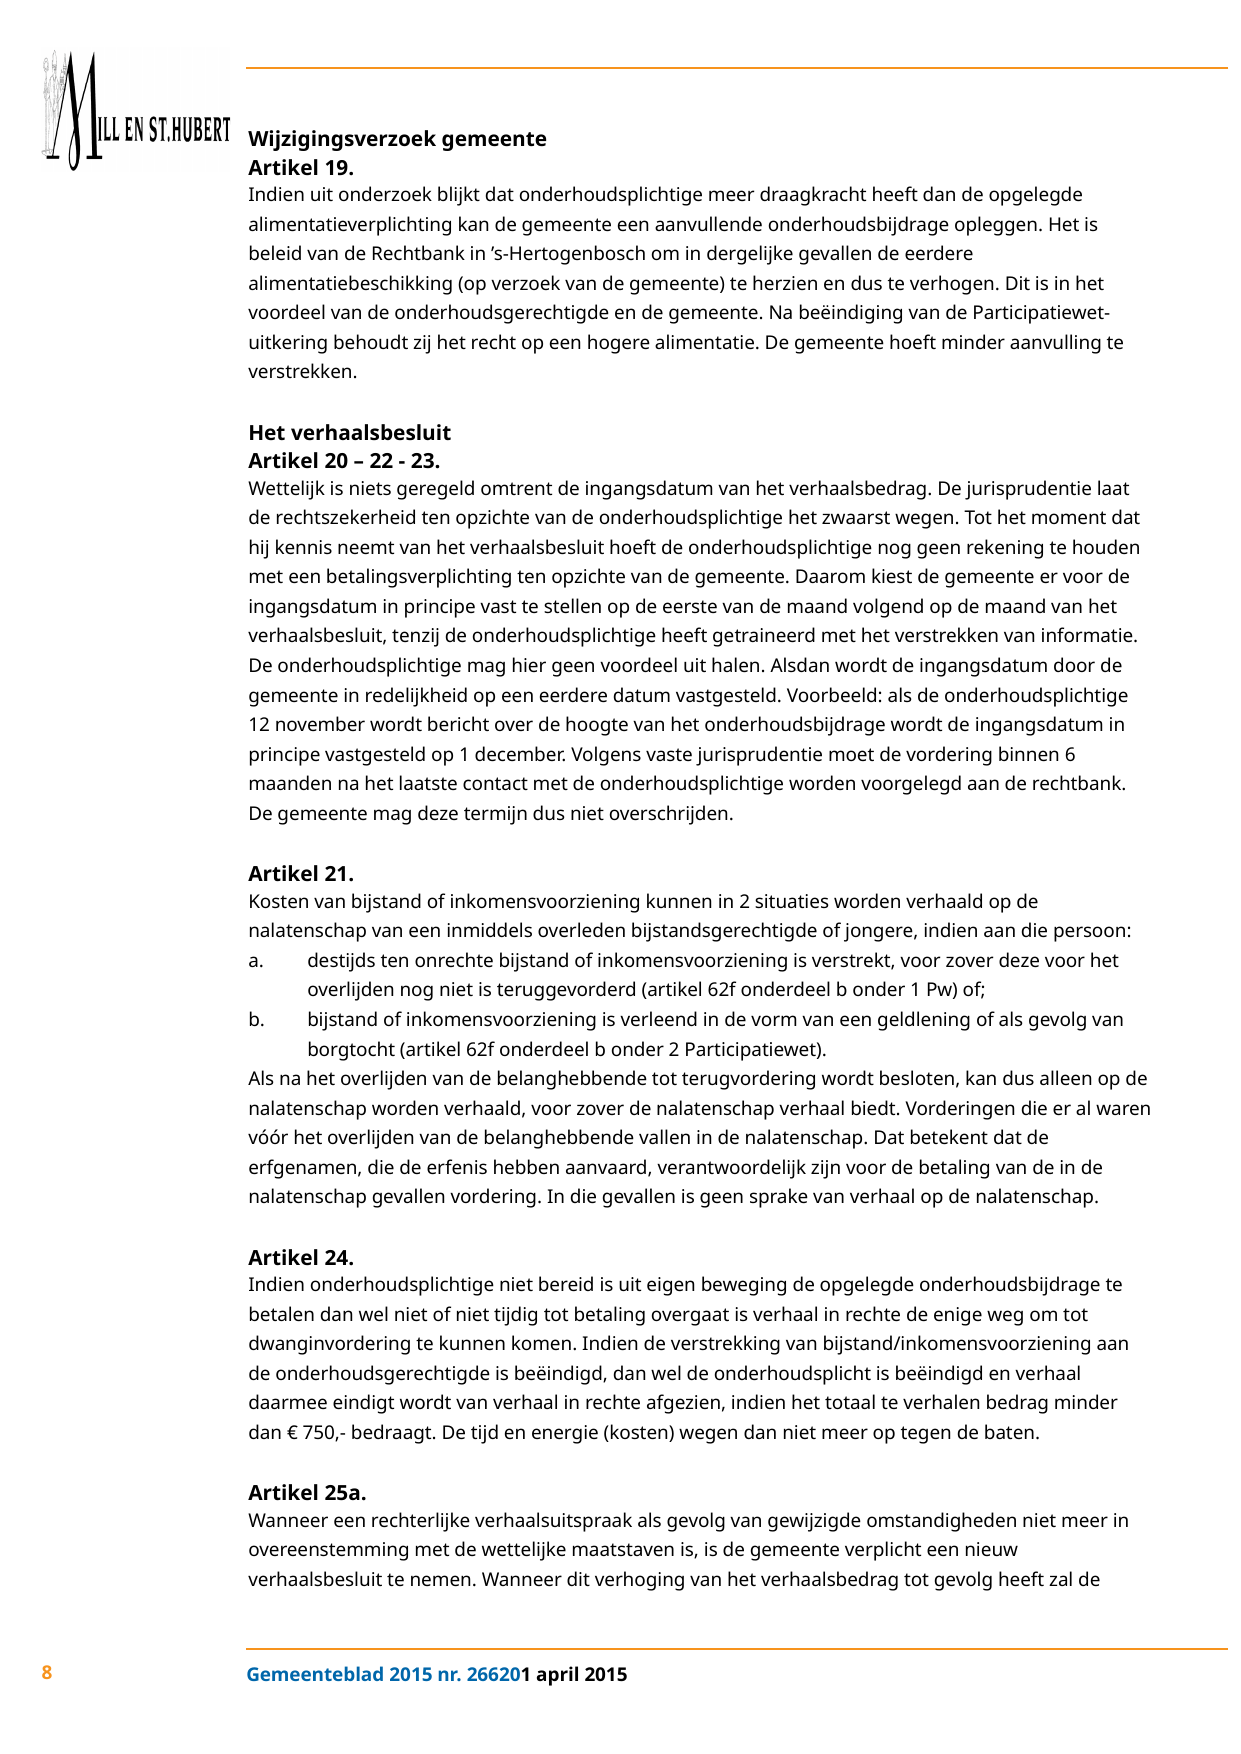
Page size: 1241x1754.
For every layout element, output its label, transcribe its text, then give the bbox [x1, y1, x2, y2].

text Artikel 24. [248, 1243, 1152, 1271]
text Wijzigingsverzoek gemeente [248, 124, 1152, 153]
list destijds ten onrechte bijstand of inkomensvoorziening is verstrekt, voor zover deze voor het overlijden nog niet is teruggevorderd (artikel 62f onderdeel b onder 1 Pw) of; [248, 947, 1152, 1002]
text Indien uit onderzoek blijkt dat onderhoudsplichtige meer draagkracht heeft dan de opgelegde alimentatieverplichting kan de gemeente een aanvullende onderhoudsbijdrage opleggen. Het is beleid van de Rechtbank in ’s-Hertogenbosch om in dergelijke gevallen de eerdere alimentatiebeschikking (op verzoek van de gemeente) te herzien en dus te verhogen. Dit is in het voordeel van de onderhoudsgerechtigde en de gemeente. Na beëindiging van de Participatiewet-uitkering behoudt zij het recht op een hogere alimentatie. De gemeente hoeft minder aanvulling te verstrekken. [248, 181, 1152, 384]
text Indien onderhoudsplichtige niet bereid is uit eigen beweging de opgelegde onderhoudsbijdrage te betalen dan wel niet of niet tijdig tot betaling overgaat is verhaal in rechte de enige weg om tot dwanginvordering te kunnen komen. Indien de verstrekking van bijstand/inkomensvoorziening aan de onderhoudsgerechtigde is beëindigd, dan wel de onderhoudsplicht is beëindigd en verhaal daarmee eindigt wordt van verhaal in rechte afgezien, indien het totaal te verhalen bedrag minder dan € 750,- bedraagt. De tijd en energie (kosten) wegen dan niet meer op tegen de baten. [248, 1271, 1152, 1445]
text Artikel 25a. [248, 1478, 1152, 1507]
text Artikel 21. [248, 859, 1152, 888]
text Wanneer een rechterlijke verhaalsuitspraak als gevolg van gewijzigde omstandigheden niet meer in overeenstemming met de wettelijke maatstaven is, is de gemeente verplicht een nieuw verhaalsbesluit te nemen. Wanneer dit verhoging van het verhaalsbedrag tot gevolg heeft zal de [248, 1507, 1152, 1592]
text Kosten van bijstand of inkomensvoorziening kunnen in 2 situaties worden verhaald op de nalatenschap van een inmiddels overleden bijstandsgerechtigde of jongere, indien aan die persoon: [248, 888, 1152, 943]
text Als na het overlijden van de belanghebbende tot terugvordering wordt besloten, kan dus alleen op de nalatenschap worden verhaald, voor zover de nalatenschap verhaal biedt. Vorderingen die er al waren vóór het overlijden van de belanghebbende vallen in de nalatenschap. Dat betekent dat de erfgenamen, die de erfenis hebben aanvaard, verantwoordelijk zijn voor de betaling van de in de nalatenschap gevallen vordering. In die gevallen is geen sprake van verhaal op de nalatenschap. [248, 1065, 1152, 1209]
text Artikel 20 – 22 - 23. [248, 446, 1152, 475]
text Artikel 19. [248, 153, 1152, 181]
text Het verhaalsbesluit [248, 418, 1152, 446]
list bijstand of inkomensvoorziening is verleend in de vorm van een geldlening of als gevolg van borgtocht (artikel 62f onderdeel b onder 2 Participatiewet). [248, 1006, 1152, 1061]
text Wettelijk is niets geregeld omtrent de ingangsdatum van het verhaalsbedrag. De jurisprudentie laat de rechtszekerheid ten opzichte van de onderhoudsplichtige het zwaarst wegen. Tot het moment dat hij kennis neemt van het verhaalsbesluit hoeft de onderhoudsplichtige nog geen rekening te houden met een betalingsverplichting ten opzichte van de gemeente. Daarom kiest de gemeente er voor de ingangsdatum in principe vast te stellen op de eerste van de maand volgend op de maand van het verhaalsbesluit, tenzij de onderhoudsplichtige heeft getraineerd met het verstrekken van informatie. De onderhoudsplichtige mag hier geen voordeel uit halen. Alsdan wordt de ingangsdatum door de gemeente in redelijkheid op een eerdere datum vastgesteld. Voorbeeld: als de onderhoudsplichtige 12 november wordt bericht over de hoogte van het onderhoudsbijdrage wordt de ingangsdatum in principe vastgesteld op 1 december. Volgens vaste jurisprudentie moet de vordering binnen 6 maanden na het laatste contact met de onderhoudsplichtige worden voorgelegd aan de rechtbank. De gemeente mag deze termijn dus niet overschrijden. [248, 475, 1152, 826]
picture [41, 47, 231, 172]
